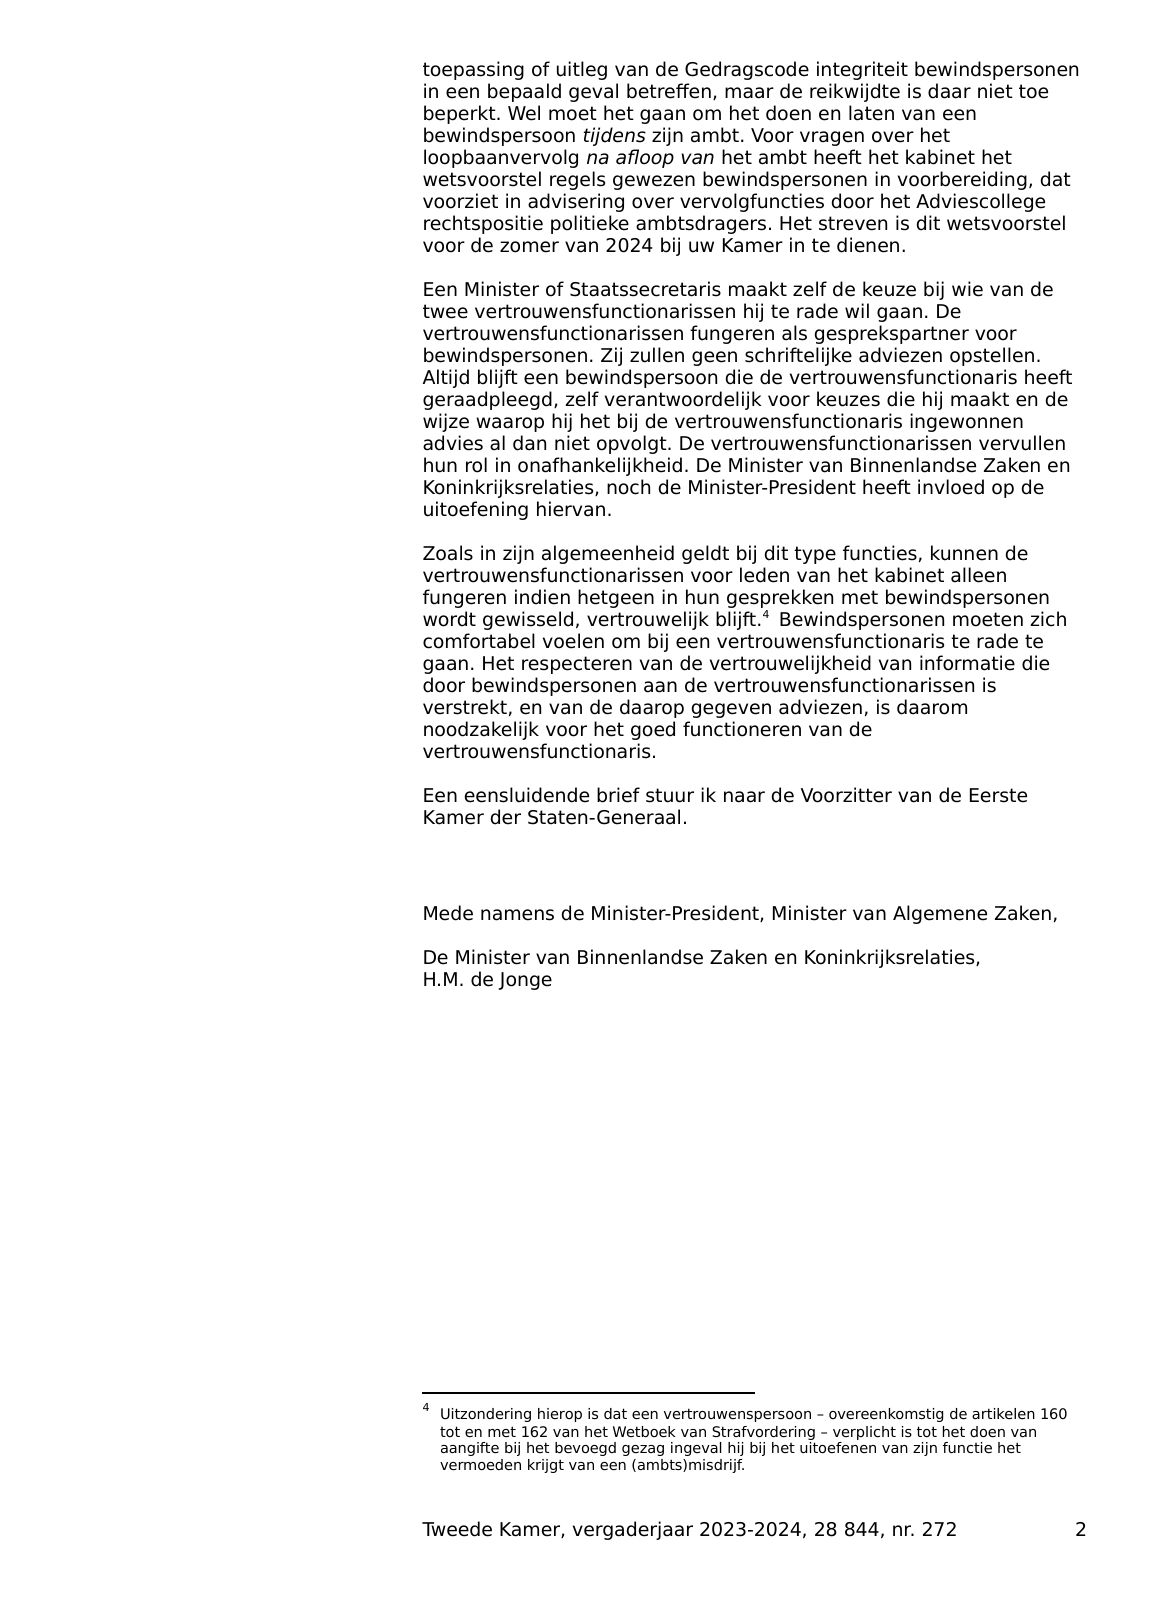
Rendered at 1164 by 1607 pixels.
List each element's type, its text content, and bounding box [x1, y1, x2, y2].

text Mede namens de Minister-President, Minister van Algemene Zaken, [422, 903, 1087, 925]
text Uitzondering hierop is dat een vertrouwenspersoon – overeenkomstig de artikelen 160 tot en met 162 van het Wetboek van Strafvordering – verplicht is tot het doen van aangifte bij het bevoegd gezag ingeval hij bij het uitoefenen van zijn functie het vermoeden krijgt van een (ambts)misdrijf. [422, 1402, 1087, 1474]
text Zoals in zijn algemeenheid geldt bij dit type functies, kunnen de vertrouwensfunctionarissen voor leden van het kabinet alleen fungeren indien hetgeen in hun gesprekken met bewindspersonen wordt gewisseld, vertrouwelijk blijft. Bewindspersonen moeten zich comfortabel voelen om bij een vertrouwensfunctionaris te rade te gaan. Het respecteren van de vertrouwelijkheid van informatie die door bewindspersonen aan de vertrouwensfunctionarissen is verstrekt, en van de daarop gegeven adviezen, is daarom noodzakelijk voor het goed functioneren van de vertrouwensfunctionaris. [422, 543, 1087, 763]
text Een Minister of Staatssecretaris maakt zelf de keuze bij wie van de twee vertrouwensfunctionarissen hij te rade wil gaan. De vertrouwensfunctionarissen fungeren als gesprekspartner voor bewindspersonen. Zij zullen geen schriftelijke adviezen opstellen. Altijd blijft een bewindspersoon die de vertrouwensfunctionaris heeft geraadpleegd, zelf verantwoordelijk voor keuzes die hij maakt en de wijze waarop hij het bij de vertrouwensfunctionaris ingewonnen advies al dan niet opvolgt. De vertrouwensfunctionarissen vervullen hun rol in onafhankelijkheid. De Minister van Binnenlandse Zaken en Koninkrijksrelaties, noch de Minister-President heeft invloed op de uitoefening hiervan. [422, 279, 1087, 521]
text Een eensluidende brief stuur ik naar de Voorzitter van de Eerste Kamer der Staten-Generaal. [422, 785, 1087, 829]
text De Minister van Binnenlandse Zaken en Koninkrijksrelaties, H.M. de Jonge [422, 947, 1087, 991]
text toepassing of uitleg van de Gedragscode integriteit bewindspersonen in een bepaald geval betreffen, maar de reikwijdte is daar niet toe beperkt. Wel moet het gaan om het doen en laten van een bewindspersoon tijdens zijn ambt. Voor vragen over het loopbaanvervolg na afloop van het ambt heeft het kabinet het wetsvoorstel regels gewezen bewindspersonen in voorbereiding, dat voorziet in advisering over vervolgfuncties door het Adviescollege rechtspositie politieke ambtsdragers. Het streven is dit wetsvoorstel voor de zomer van 2024 bij uw Kamer in te dienen. [422, 59, 1087, 257]
